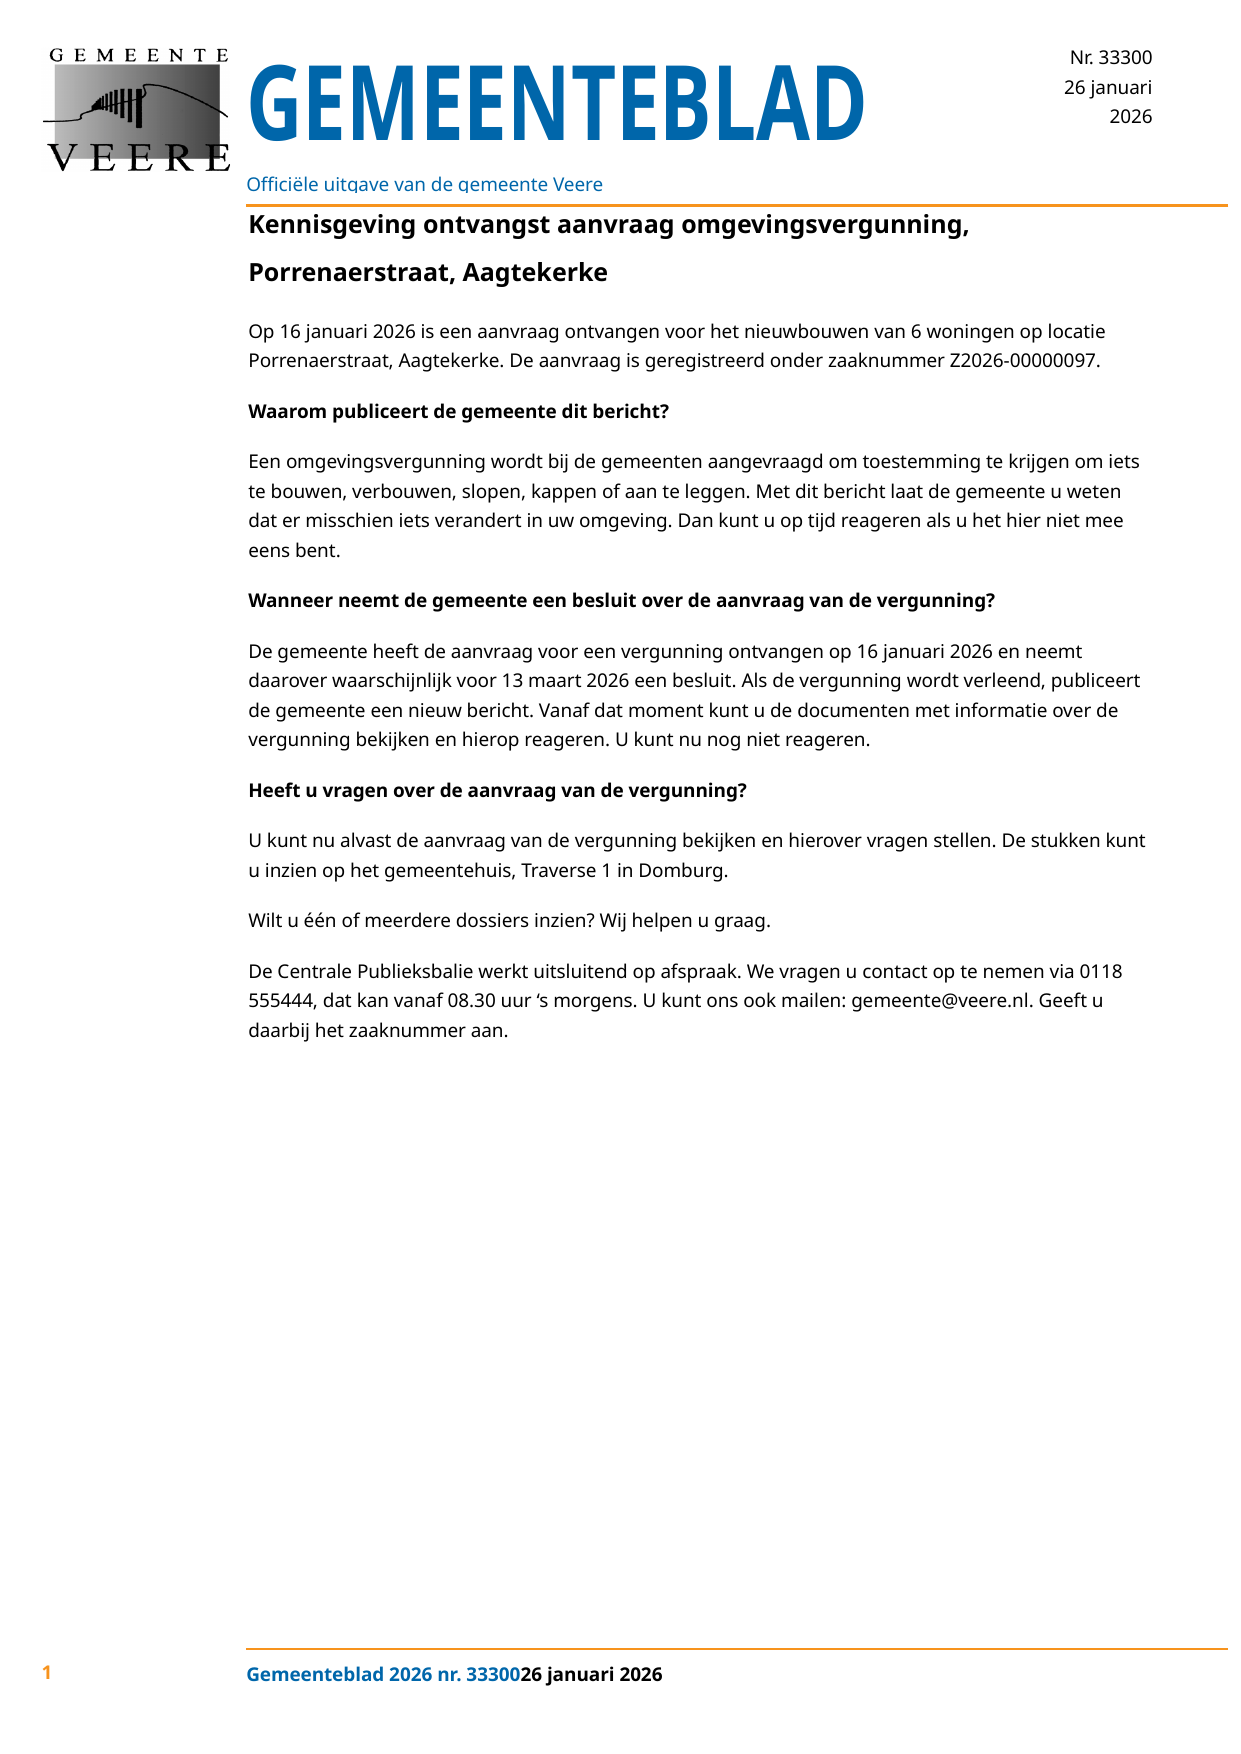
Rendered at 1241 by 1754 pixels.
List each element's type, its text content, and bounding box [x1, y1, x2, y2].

text De gemeente heeft de aanvraag voor een vergunning ontvangen op 16 januari 2026 en neemt daarover waarschijnlijk voor 13 maart 2026 een besluit. Als de vergunning wordt verleend, publiceert de gemeente een nieuw bericht. Vanaf dat moment kunt u de documenten met informatie over de vergunning bekijken en hierop reageren. U kunt nu nog niet reageren. [248, 638, 1152, 752]
picture [41, 47, 231, 172]
text Op 16 januari 2026 is een aanvraag ontvangen voor het nieuwbouwen van 6 woningen op locatie Porrenaerstraat, Aagtekerke. De aanvraag is geregistreerd onder zaaknummer Z2026-00000097. [248, 318, 1152, 373]
text Kennisgeving ontvangst aanvraag omgevingsvergunning, Porrenaerstraat, Aagtekerke [248, 207, 1152, 288]
text Heeft u vragen over de aanvraag van de vergunning? [248, 777, 1152, 803]
text U kunt nu alvast de aanvraag van de vergunning bekijken en hierover vragen stellen. De stukken kunt u inzien op het gemeentehuis, Traverse 1 in Domburg. [248, 827, 1152, 883]
text Wilt u één of meerdere dossiers inzien? Wij helpen u graag. [248, 907, 1152, 933]
text De Centrale Publieksbalie werkt uitsluitend op afspraak. We vragen u contact op te nemen via 0118 555444, dat kan vanaf 08.30 uur ‘s morgens. U kunt ons ook mailen: gemeente@veere.nl. Geeft u daarbij het zaaknummer aan. [248, 958, 1152, 1043]
text Wanneer neemt de gemeente een besluit over de aanvraag van de vergunning? [248, 587, 1152, 613]
text Een omgevingsvergunning wordt bij de gemeenten aangevraagd om toestemming te krijgen om iets te bouwen, verbouwen, slopen, kappen of aan te leggen. Met dit bericht laat de gemeente u weten dat er misschien iets verandert in uw omgeving. Dan kunt u op tijd reageren als u het hier niet mee eens bent. [248, 448, 1152, 563]
text Waarom publiceert de gemeente dit bericht? [248, 398, 1152, 424]
